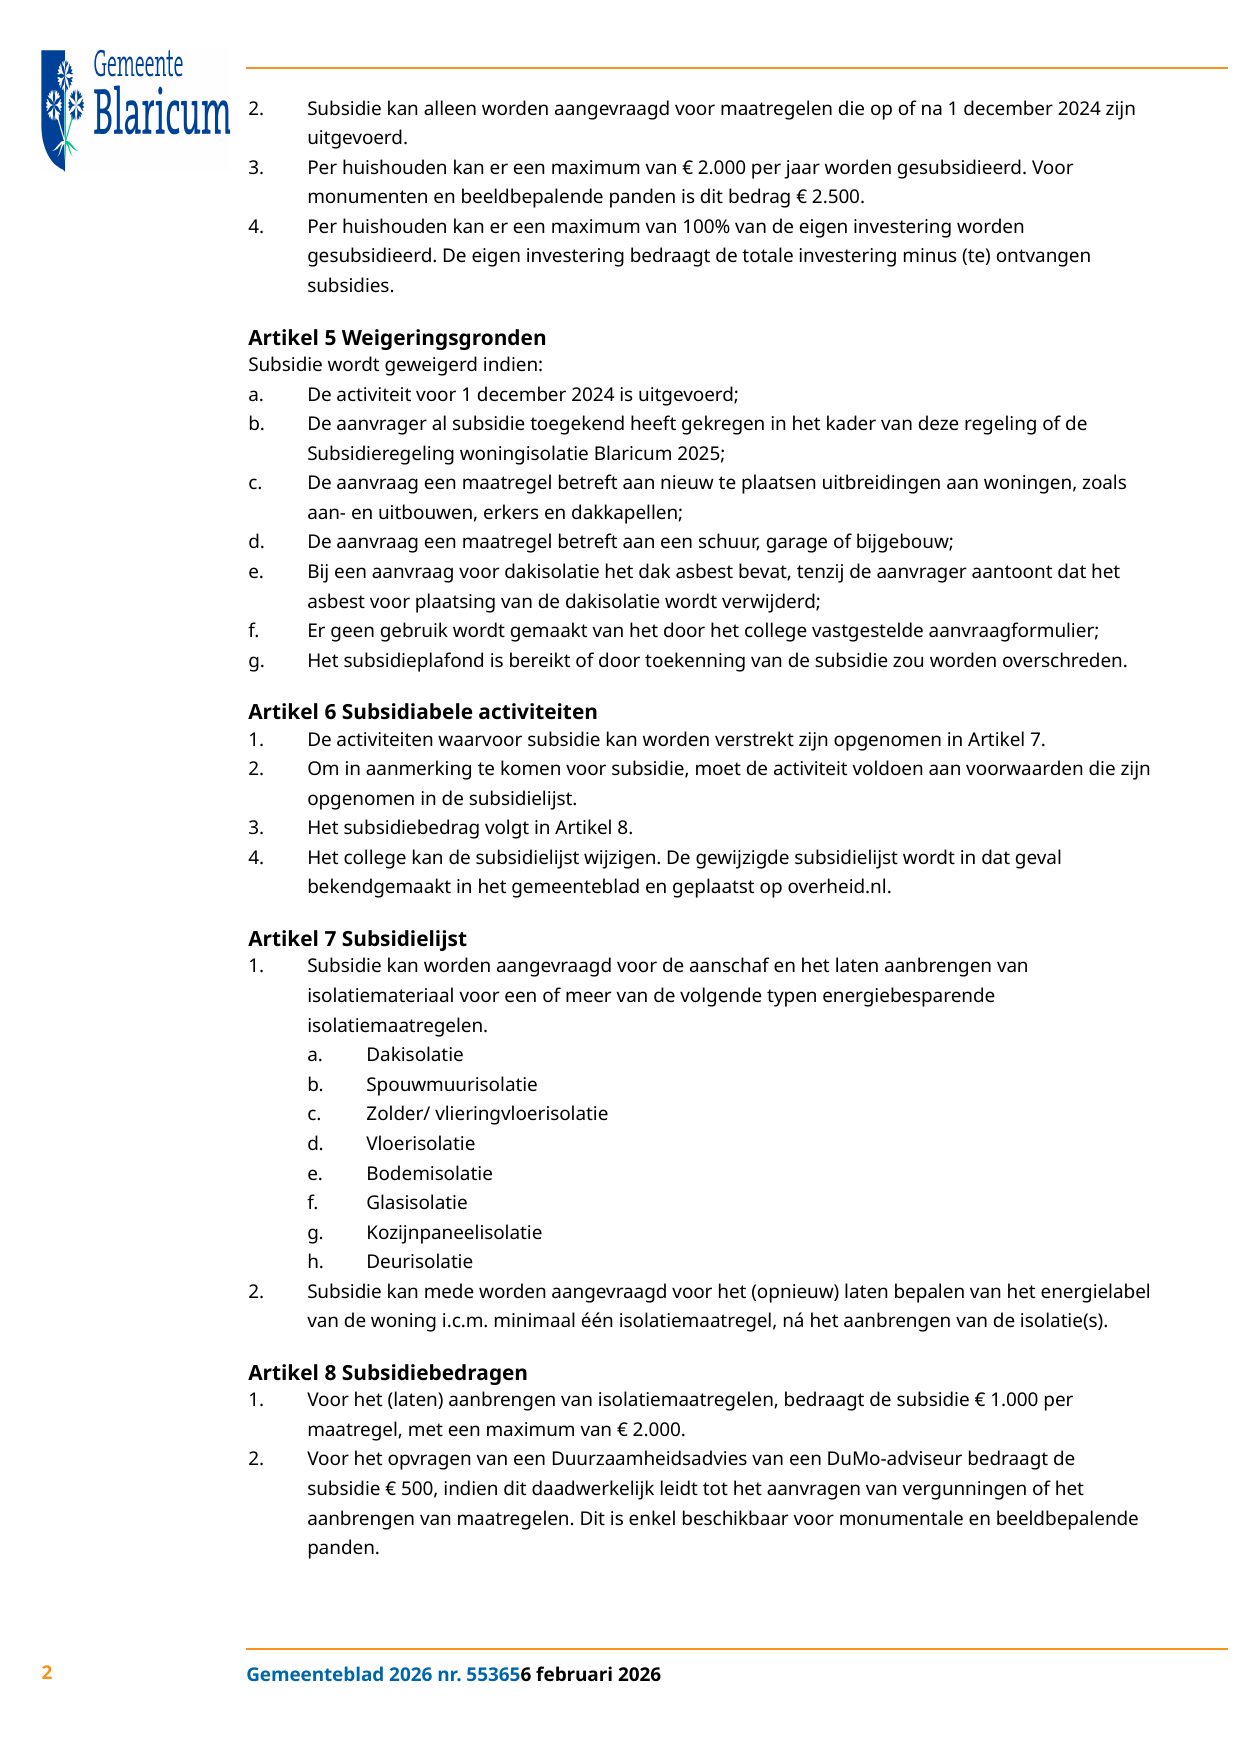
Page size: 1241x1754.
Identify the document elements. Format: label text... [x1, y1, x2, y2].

list Per huishouden kan er een maximum van € 2.000 per jaar worden gesubsidieerd. Voor monumenten en beeldbepalende panden is dit bedrag € 2.500. [248, 154, 1152, 209]
list Het college kan de subsidielijst wijzigen. De gewijzigde subsidielijst wordt in dat geval bekendgemaakt in het gemeenteblad en geplaatst op overheid.nl. [248, 844, 1152, 899]
list Spouwmuurisolatie [307, 1071, 1152, 1097]
list De aanvrager al subsidie toegekend heeft gekregen in het kader van deze regeling of de Subsidieregeling woningisolatie Blaricum 2025; [248, 410, 1152, 466]
list De activiteiten waarvoor subsidie kan worden verstrekt zijn opgenomen in Artikel 7. [248, 726, 1152, 752]
list Er geen gebruik wordt gemaakt van het door het college vastgestelde aanvraagformulier; [248, 617, 1152, 643]
list Voor het opvragen van een Duurzaamheidsadvies van een DuMo-adviseur bedraagt de subsidie € 500, indien dit daadwerkelijk leidt tot het aanvragen van vergunningen of het aanbrengen van maatregelen. Dit is enkel beschikbaar voor monumentale en beeldbepalende panden. [248, 1446, 1152, 1560]
picture [41, 47, 231, 172]
list Bij een aanvraag voor dakisolatie het dak asbest bevat, tenzij de aanvrager aantoont dat het asbest voor plaatsing van de dakisolatie wordt verwijderd; [248, 558, 1152, 613]
list Het subsidiebedrag volgt in Artikel 8. [248, 814, 1152, 840]
list Om in aanmerking te komen voor subsidie, moet de activiteit voldoen aan voorwaarden die zijn opgenomen in de subsidielijst. [248, 755, 1152, 811]
text Artikel 5 Weigeringsgronden [248, 323, 1152, 351]
list De aanvraag een maatregel betreft aan nieuw te plaatsen uitbreidingen aan woningen, zoals aan- en uitbouwen, erkers en dakkapellen; [248, 469, 1152, 525]
list De activiteit voor 1 december 2024 is uitgevoerd; [248, 381, 1152, 406]
list Glasisolatie [307, 1189, 1152, 1215]
list Het subsidieplafond is bereikt of door toekenning van de subsidie zou worden overschreden. [248, 647, 1152, 673]
list Subsidie kan mede worden aangevraagd voor het (opnieuw) laten bepalen van het energielabel van de woning i.c.m. minimaal één isolatiemaatregel, ná het aanbrengen van de isolatie(s). [248, 1278, 1152, 1333]
list Subsidie kan alleen worden aangevraagd voor maatregelen die op of na 1 december 2024 zijn uitgevoerd. [248, 95, 1152, 150]
list Dakisolatie [307, 1041, 1152, 1067]
list Deurisolatie [307, 1248, 1152, 1274]
text Artikel 7 Subsidielijst [248, 924, 1152, 953]
list Vloerisolatie [307, 1130, 1152, 1156]
list Per huishouden kan er een maximum van 100% van de eigen investering worden gesubsidieerd. De eigen investering bedraagt de totale investering minus (te) ontvangen subsidies. [248, 213, 1152, 298]
list Subsidie kan worden aangevraagd voor de aanschaf en het laten aanbrengen van isolatiemateriaal voor een of meer van de volgende typen energiebesparende isolatiemaatregelen. [248, 953, 1152, 1037]
list Zolder/ vlieringvloerisolatie [307, 1101, 1152, 1126]
text Artikel 8 Subsidiebedragen [248, 1358, 1152, 1386]
text Subsidie wordt geweigerd indien: [248, 351, 1152, 377]
list De aanvraag een maatregel betreft aan een schuur, garage of bijgebouw; [248, 529, 1152, 554]
list Voor het (laten) aanbrengen van isolatiemaatregelen, bedraagt de subsidie € 1.000 per maatregel, met een maximum van € 2.000. [248, 1386, 1152, 1442]
text Artikel 6 Subsidiabele activiteiten [248, 697, 1152, 726]
list Bodemisolatie [307, 1160, 1152, 1185]
list Kozijnpaneelisolatie [307, 1219, 1152, 1244]
